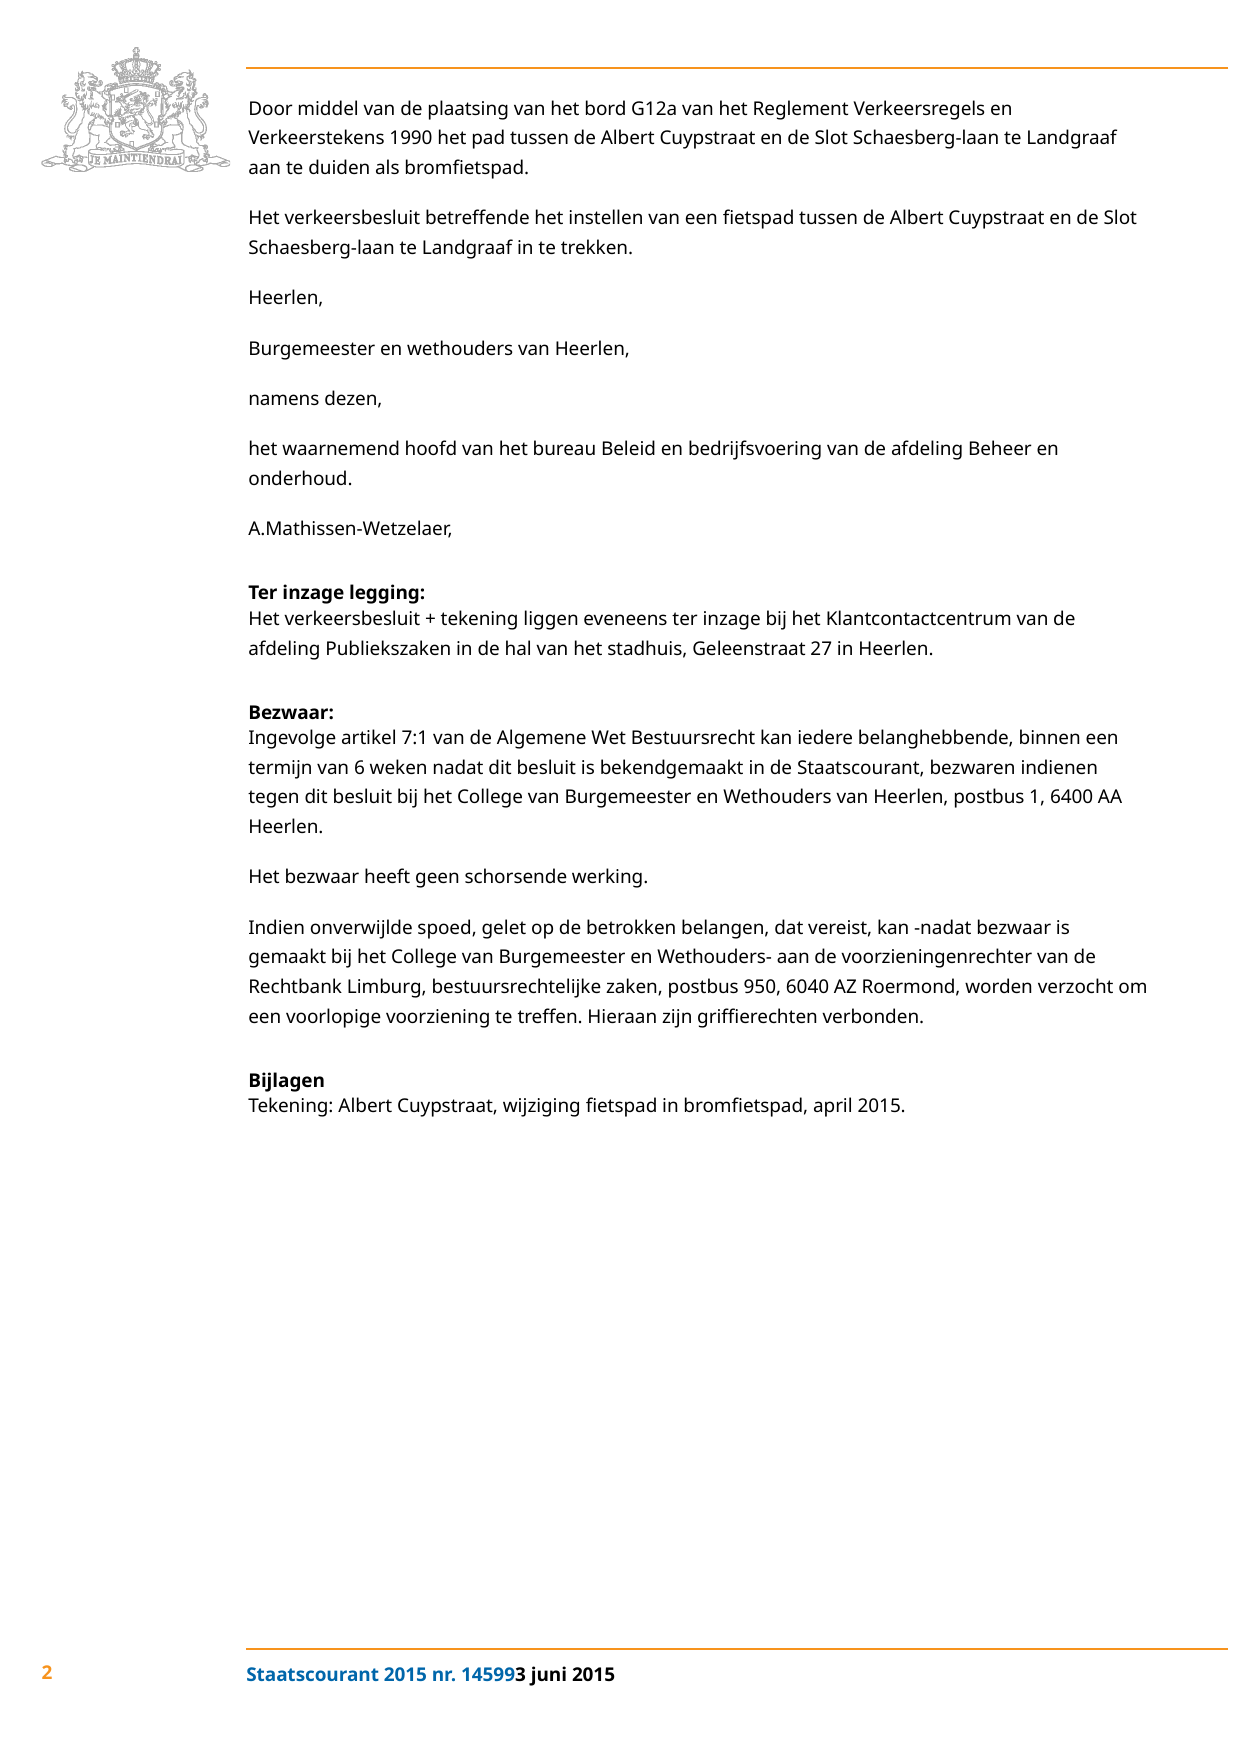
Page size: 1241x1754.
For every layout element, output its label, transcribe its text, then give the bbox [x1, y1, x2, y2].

text Ter inzage legging: [248, 579, 1152, 605]
picture [41, 47, 231, 172]
text Bezwaar: [248, 699, 1152, 724]
text Tekening: Albert Cuypstraat, wijziging fietspad in bromfietspad, april 2015. [248, 1093, 1152, 1118]
text het waarnemend hoofd van het bureau Beleid en bedrijfsvoering van de afdeling Beheer en onderhoud. [248, 436, 1152, 491]
text Door middel van de plaatsing van het bord G12a van het Reglement Verkeersregels en Verkeerstekens 1990 het pad tussen de Albert Cuypstraat en de Slot Schaesberg-laan te Landgraaf aan te duiden als bromfietspad. [248, 95, 1152, 180]
text namens dezen, [248, 385, 1152, 411]
text Indien onverwijlde spoed, gelet op de betrokken belangen, dat vereist, kan -nadat bezwaar is gemaakt bij het College van Burgemeester en Wethouders- aan de voorzieningenrechter van de Rechtbank Limburg, bestuursrechtelijke zaken, postbus 950, 6040 AZ Roermond, worden verzocht om een voorlopige voorziening te treffen. Hieraan zijn griffierechten verbonden. [248, 914, 1152, 1029]
text Het bezwaar heeft geen schorsende werking. [248, 864, 1152, 889]
text Ingevolge artikel 7:1 van de Algemene Wet Bestuursrecht kan iedere belanghebbende, binnen een termijn van 6 weken nadat dit besluit is bekendgemaakt in de Staatscourant, bezwaren indienen tegen dit besluit bij het College van Burgemeester en Wethouders van Heerlen, postbus 1, 6400 AA Heerlen. [248, 724, 1152, 839]
text Burgemeester en wethouders van Heerlen, [248, 335, 1152, 361]
text Het verkeersbesluit + tekening liggen eveneens ter inzage bij het Klantcontactcentrum van de afdeling Publiekszaken in de hal van het stadhuis, Geleenstraat 27 in Heerlen. [248, 605, 1152, 661]
text Bijlagen [248, 1067, 1152, 1093]
text Heerlen, [248, 284, 1152, 310]
text A.Mathissen-Wetzelaer, [248, 516, 1152, 541]
text Het verkeersbesluit betreffende het instellen van een fietspad tussen de Albert Cuypstraat en de Slot Schaesberg-laan te Landgraaf in te trekken. [248, 204, 1152, 260]
